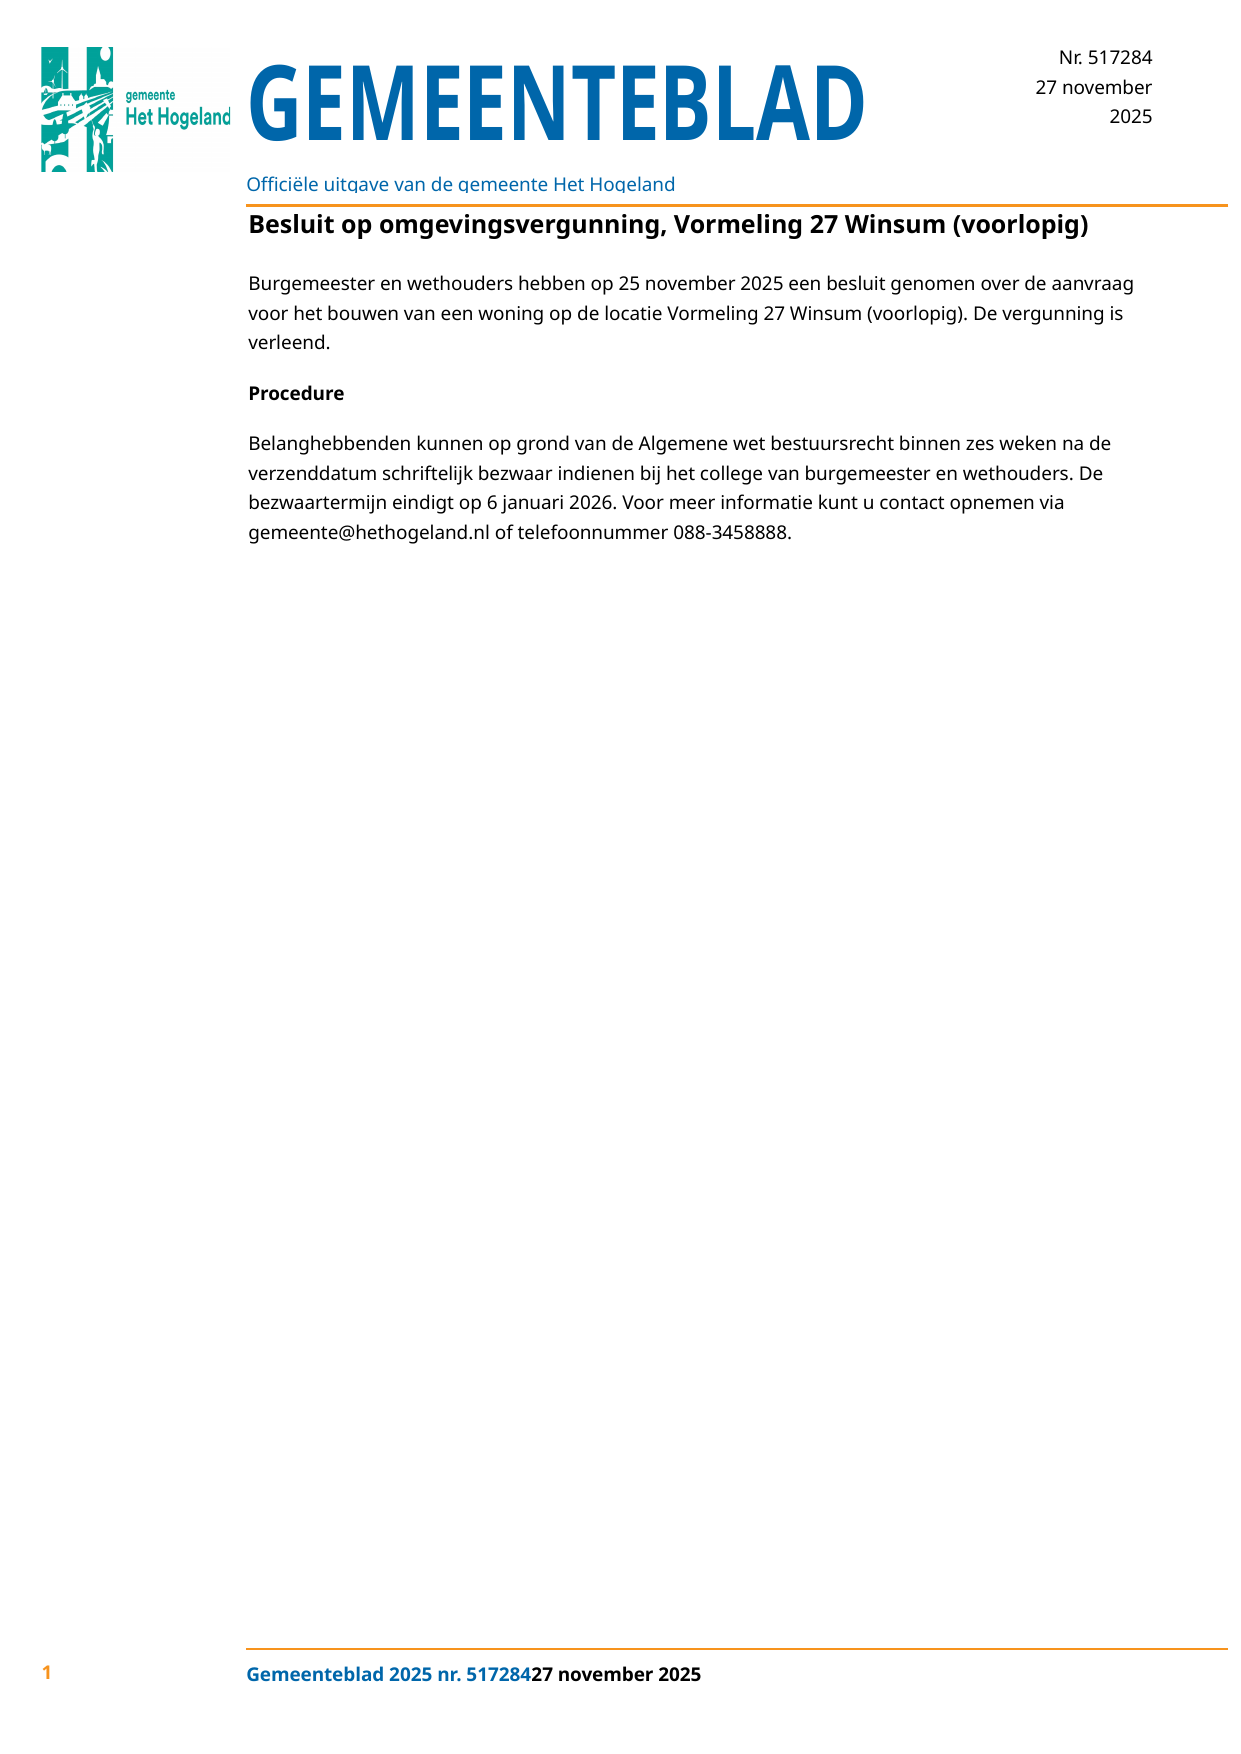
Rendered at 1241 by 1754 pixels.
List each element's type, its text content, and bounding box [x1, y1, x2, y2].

text Belanghebbenden kunnen op grond van de Algemene wet bestuursrecht binnen zes weken na de verzenddatum schriftelijk bezwaar indienen bij het college van burgemeester en wethouders. De bezwaartermijn eindigt op 6 januari 2026. Voor meer informatie kunt u contact opnemen via gemeente@hethogeland.nl of telefoonnummer 088-3458888. [248, 430, 1152, 545]
text Besluit op omgevingsvergunning, Vormeling 27 Winsum (voorlopig) [248, 207, 1152, 241]
text Procedure [248, 380, 1152, 406]
picture [41, 47, 231, 172]
text Burgemeester en wethouders hebben op 25 november 2025 een besluit genomen over de aanvraag voor het bouwen van een woning op de locatie Vormeling 27 Winsum (voorlopig). De vergunning is verleend. [248, 270, 1152, 355]
